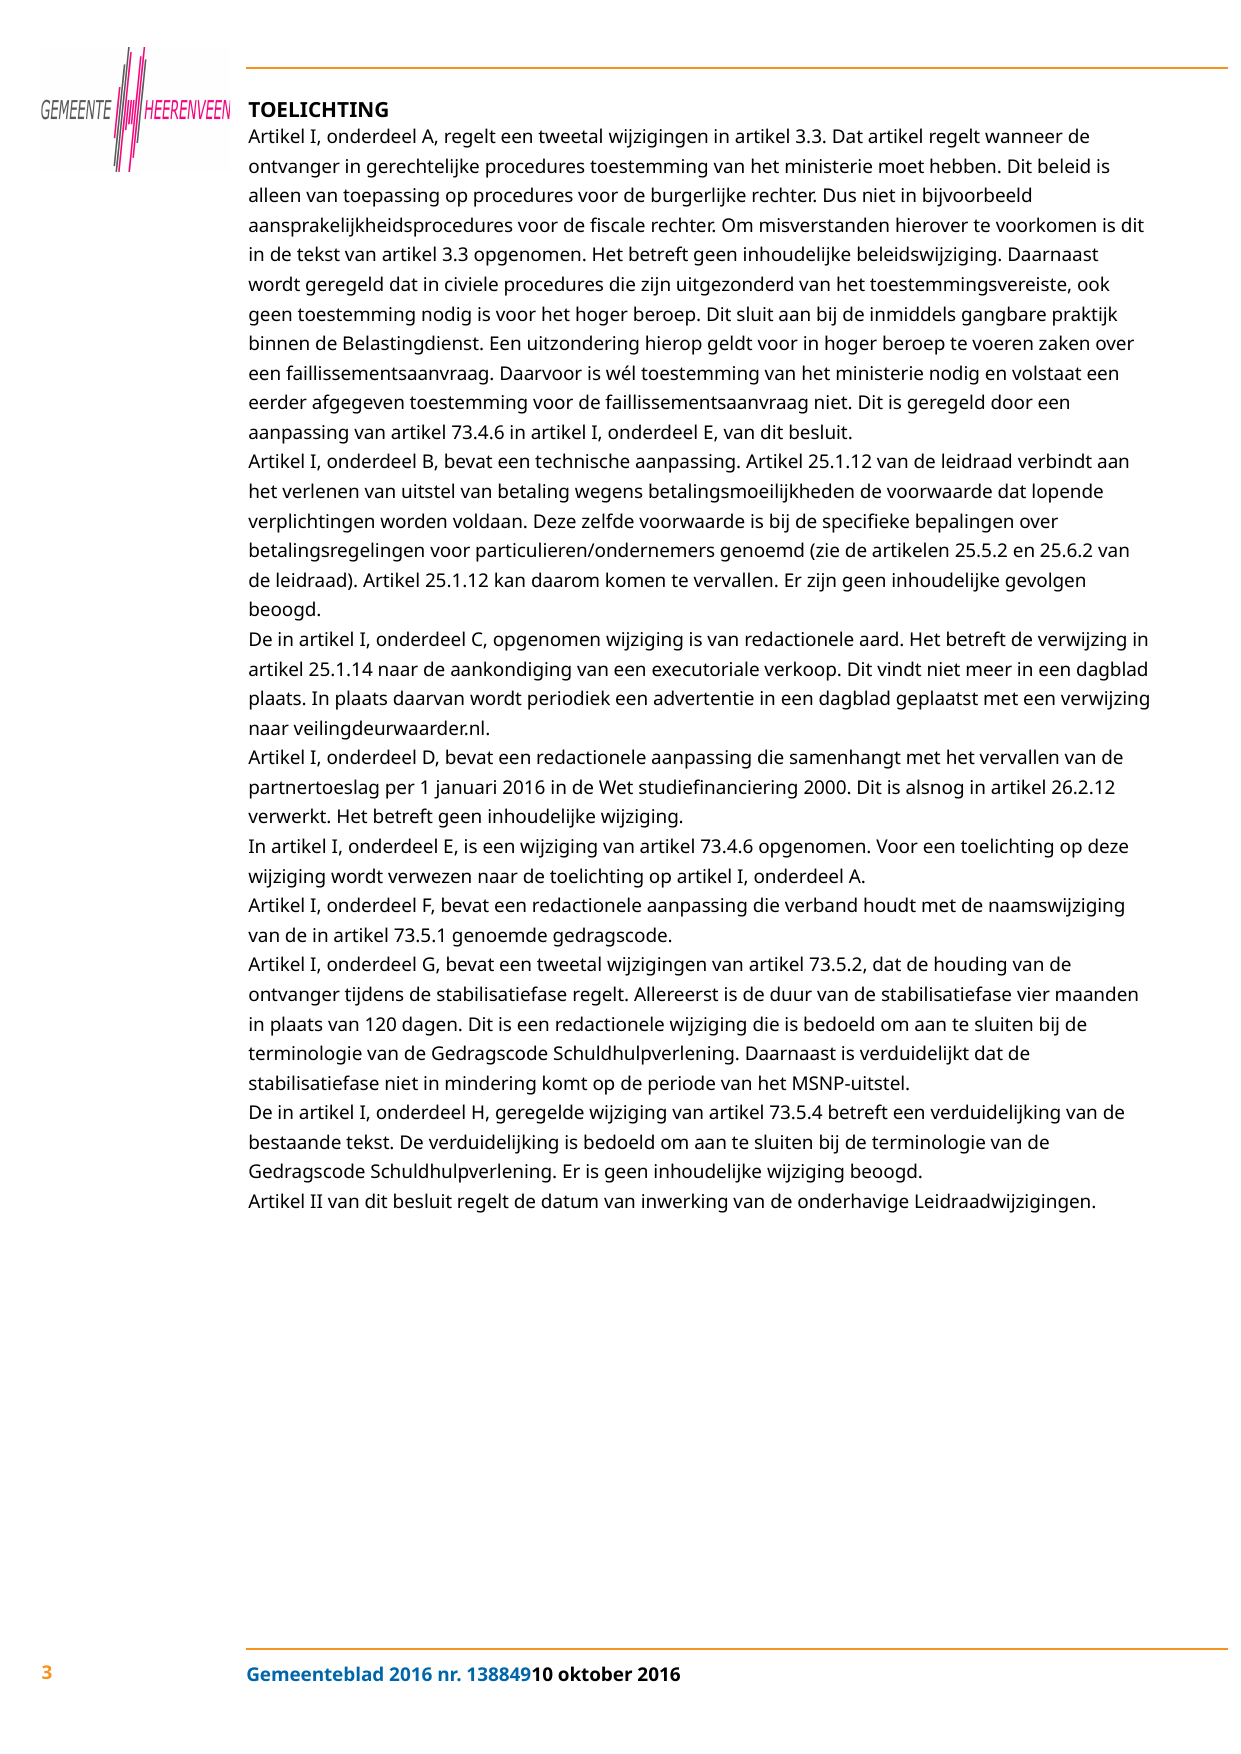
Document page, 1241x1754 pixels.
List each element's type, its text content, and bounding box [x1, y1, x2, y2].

text De in artikel I, onderdeel C, opgenomen wijziging is van redactionele aard. Het betreft de verwijzing in artikel 25.1.14 naar de aankondiging van een executoriale verkoop. Dit vindt niet meer in een dagblad plaats. In plaats daarvan wordt periodiek een advertentie in een dagblad geplaatst met een verwijzing naar veilingdeurwaarder.nl. [248, 626, 1152, 741]
text Artikel I, onderdeel G, bevat een tweetal wijzigingen van artikel 73.5.2, dat de houding van de ontvanger tijdens de stabilisatiefase regelt. Allereerst is de duur van de stabilisatiefase vier maanden in plaats van 120 dagen. Dit is een redactionele wijziging die is bedoeld om aan te sluiten bij de terminologie van de Gedragscode Schuldhulpverlening. Daarnaast is verduidelijkt dat de stabilisatiefase niet in mindering komt op de periode van het MSNP-uitstel. [248, 952, 1152, 1096]
text In artikel I, onderdeel E, is een wijziging van artikel 73.4.6 opgenomen. Voor een toelichting op deze wijziging wordt verwezen naar de toelichting op artikel I, onderdeel A. [248, 833, 1152, 889]
text Artikel I, onderdeel B, bevat een technische aanpassing. Artikel 25.1.12 van de leidraad verbindt aan het verlenen van uitstel van betaling wegens betalingsmoeilijkheden de voorwaarde dat lopende verplichtingen worden voldaan. Deze zelfde voorwaarde is bij de specifieke bepalingen over betalingsregelingen voor particulieren/ondernemers genoemd (zie de artikelen 25.5.2 en 25.6.2 van de leidraad). Artikel 25.1.12 kan daarom komen te vervallen. Er zijn geen inhoudelijke gevolgen beoogd. [248, 449, 1152, 622]
text Artikel I, onderdeel A, regelt een tweetal wijzigingen in artikel 3.3. Dat artikel regelt wanneer de ontvanger in gerechtelijke procedures toestemming van het ministerie moet hebben. Dit beleid is alleen van toepassing op procedures voor de burgerlijke rechter. Dus niet in bijvoorbeeld aansprakelijkheidsprocedures voor de fiscale rechter. Om misverstanden hierover te voorkomen is dit in de tekst van artikel 3.3 opgenomen. Het betreft geen inhoudelijke beleidswijziging. Daarnaast wordt geregeld dat in civiele procedures die zijn uitgezonderd van het toestemmingsvereiste, ook geen toestemming nodig is voor het hoger beroep. Dit sluit aan bij de inmiddels gangbare praktijk binnen de Belastingdienst. Een uitzondering hierop geldt voor in hoger beroep te voeren zaken over een faillissementsaanvraag. Daarvoor is wél toestemming van het ministerie nodig en volstaat een eerder afgegeven toestemming voor de faillissementsaanvraag niet. Dit is geregeld door een aanpassing van artikel 73.4.6 in artikel I, onderdeel E, van dit besluit. [248, 123, 1152, 445]
text TOELICHTING [248, 95, 1152, 123]
text Artikel I, onderdeel F, bevat een redactionele aanpassing die verband houdt met de naamswijziging van de in artikel 73.5.1 genoemde gedragscode. [248, 892, 1152, 948]
picture [41, 47, 231, 172]
text Artikel I, onderdeel D, bevat een redactionele aanpassing die samenhangt met het vervallen van de partnertoeslag per 1 januari 2016 in de Wet studiefinanciering 2000. Dit is alsnog in artikel 26.2.12 verwerkt. Het betreft geen inhoudelijke wijziging. [248, 744, 1152, 829]
text De in artikel I, onderdeel H, geregelde wijziging van artikel 73.5.4 betreft een verduidelijking van de bestaande tekst. De verduidelijking is bedoeld om aan te sluiten bij de terminologie van de Gedragscode Schuldhulpverlening. Er is geen inhoudelijke wijziging beoogd. [248, 1099, 1152, 1184]
text Artikel II van dit besluit regelt de datum van inwerking van de onderhavige Leidraadwijzigingen. [248, 1188, 1152, 1214]
